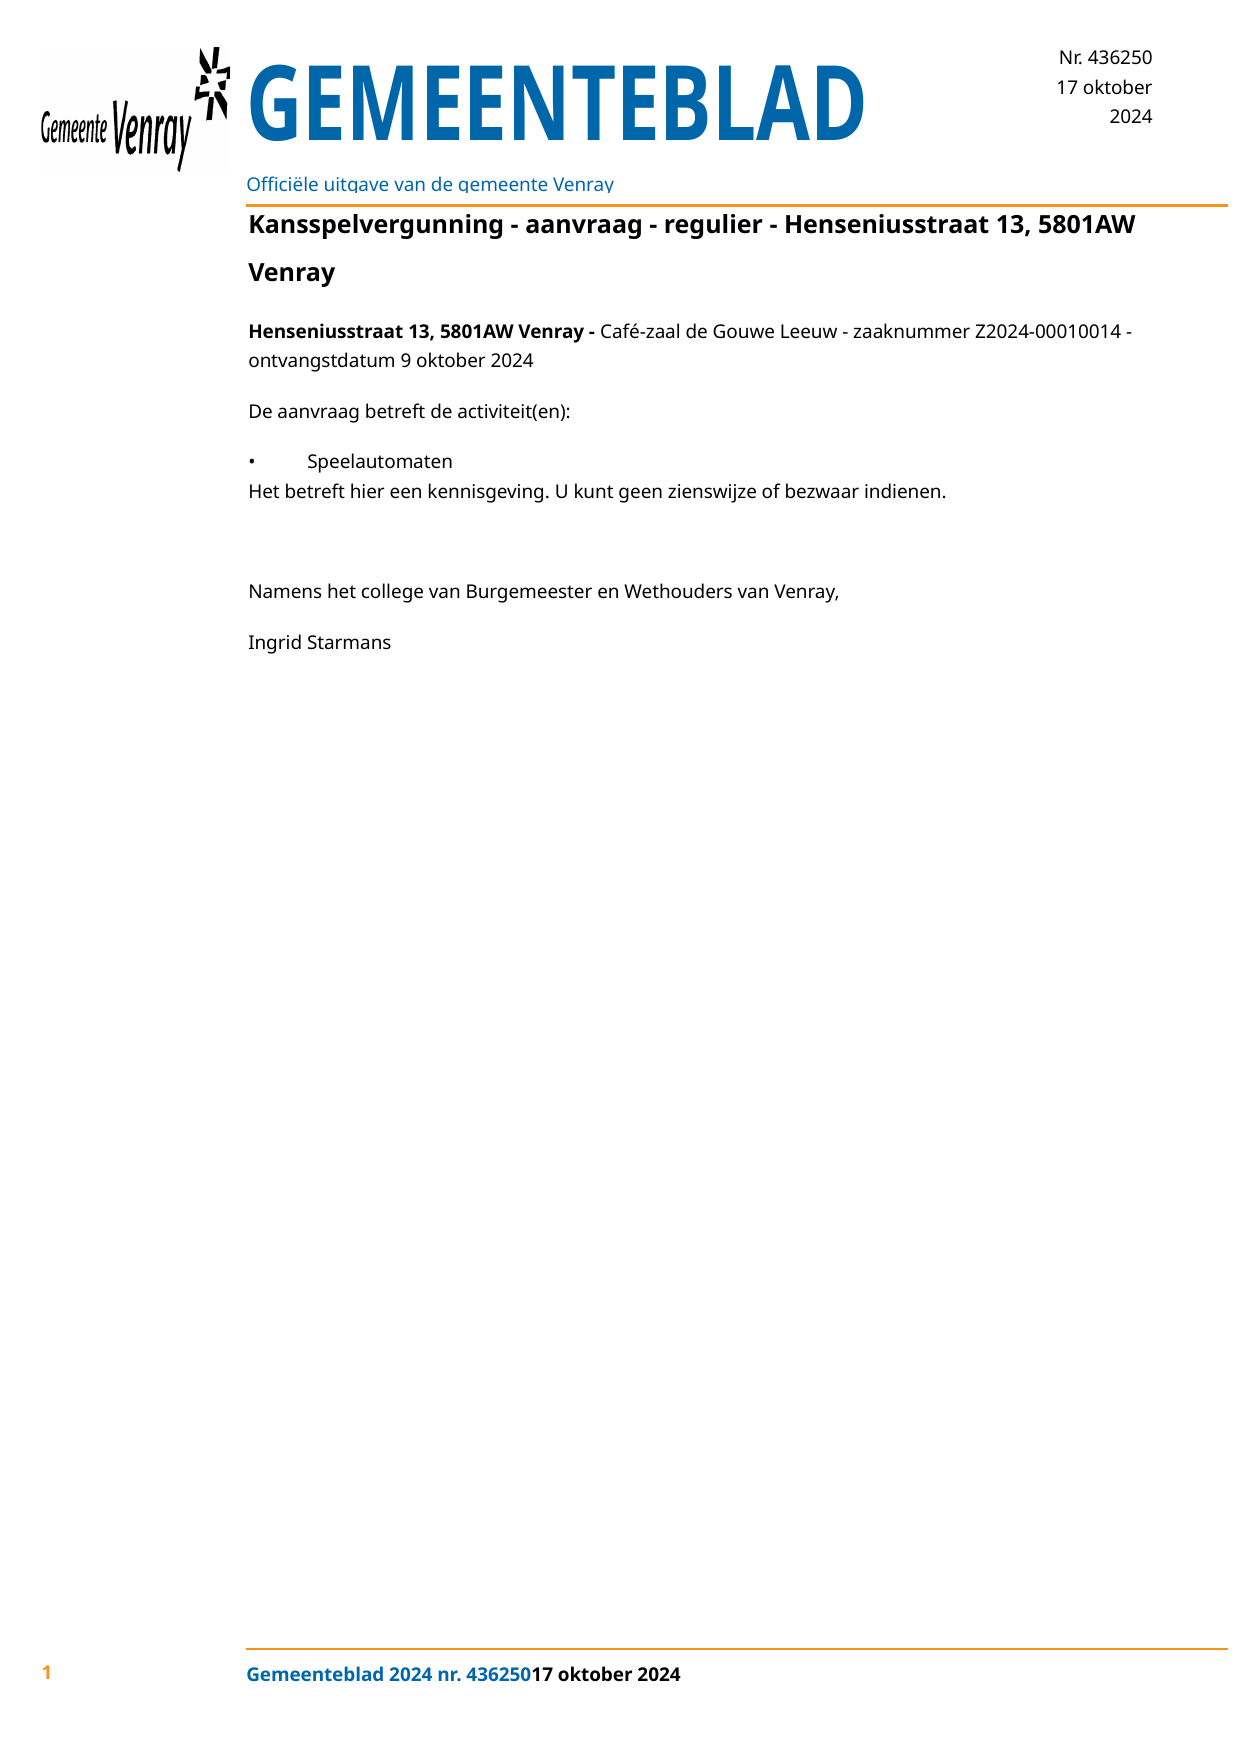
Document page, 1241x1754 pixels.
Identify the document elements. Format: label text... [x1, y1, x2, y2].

text Kansspelvergunning - aanvraag - regulier - Henseniusstraat 13, 5801AW Venray [248, 207, 1152, 288]
text Henseniusstraat 13, 5801AW Venray - Café-zaal de Gouwe Leeuw - zaaknummer Z2024-00010014 - ontvangstdatum 9 oktober 2024 [248, 318, 1152, 373]
text De aanvraag betreft de activiteit(en): [248, 398, 1152, 424]
picture [41, 47, 231, 172]
list Speelautomaten [248, 448, 1152, 474]
text Namens het college van Burgemeester en Wethouders van Venray, [248, 579, 1152, 604]
text Het betreft hier een kennisgeving. U kunt geen zienswijze of bezwaar indienen. [248, 478, 1152, 504]
text Ingrid Starmans [248, 629, 1152, 655]
